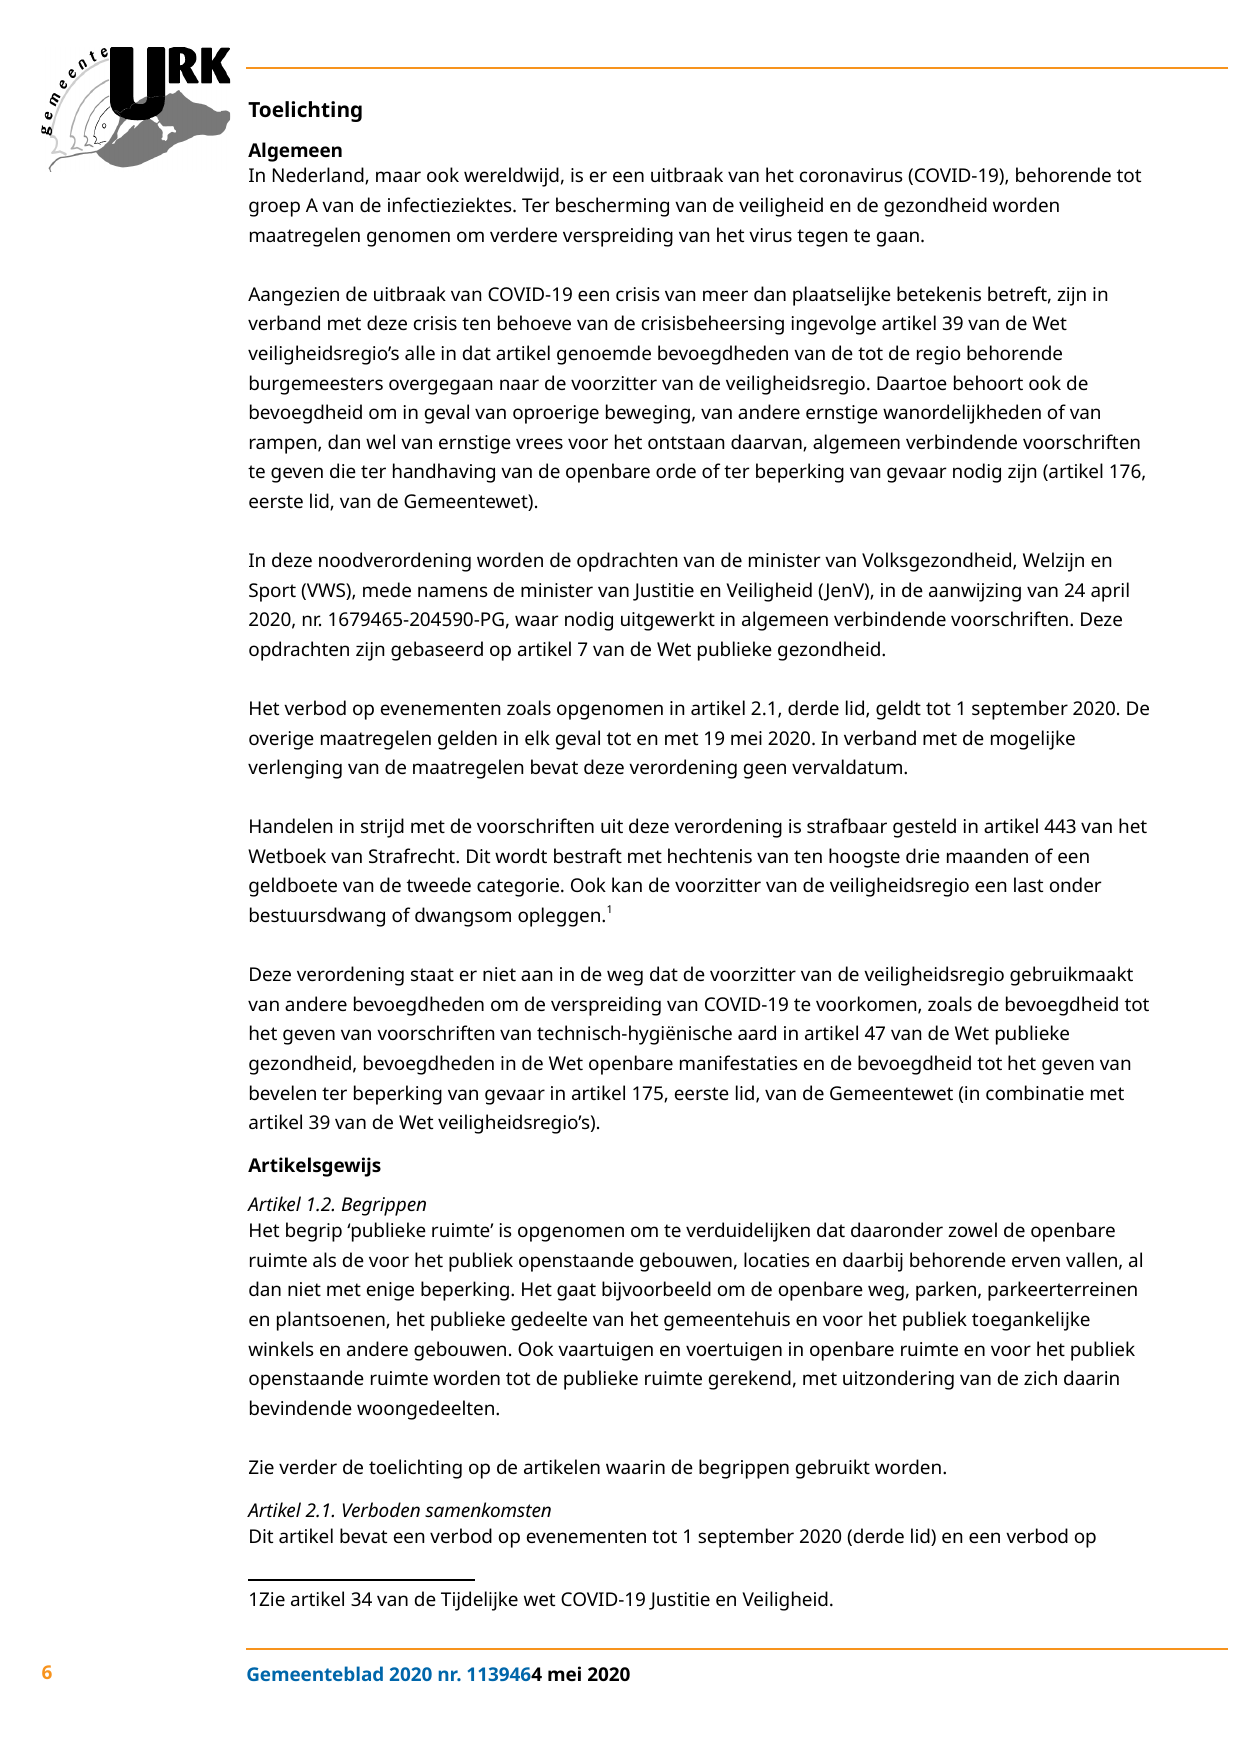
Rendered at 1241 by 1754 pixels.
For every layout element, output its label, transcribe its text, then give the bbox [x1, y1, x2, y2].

text Deze verordening staat er niet aan in de weg dat de voorzitter van de veiligheidsregio gebruikmaakt van andere bevoegdheden om de verspreiding van COVID-19 te voorkomen, zoals de bevoegdheid tot het geven van voorschriften van technisch-hygiënische aard in artikel 47 van de Wet publieke gezondheid, bevoegdheden in de Wet openbare manifestaties en de bevoegdheid tot het geven van bevelen ter beperking van gevaar in artikel 175, eerste lid, van de Gemeentewet (in combinatie met artikel 39 van de Wet veiligheidsregio’s). [248, 961, 1152, 1135]
text Het begrip ‘publieke ruimte’ is opgenomen om te verduidelijken dat daaronder zowel de openbare ruimte als de voor het publiek openstaande gebouwen, locaties en daarbij behorende erven vallen, al dan niet met enige beperking. Het gaat bijvoorbeeld om de openbare weg, parken, parkeerterreinen en plantsoenen, het publieke gedeelte van het gemeentehuis en voor het publiek toegankelijke winkels en andere gebouwen. Ook vaartuigen en voertuigen in openbare ruimte en voor het publiek openstaande ruimte worden tot de publieke ruimte gerekend, met uitzondering van de zich daarin bevindende woongedeelten. [248, 1217, 1152, 1421]
text In deze noodverordening worden de opdrachten van de minister van Volksgezondheid, Welzijn en Sport (VWS), mede namens de minister van Justitie en Veiligheid (JenV), in de aanwijzing van 24 april 2020, nr. 1679465-204590-PG, waar nodig uitgewerkt in algemeen verbindende voorschriften. Deze opdrachten zijn gebaseerd op artikel 7 van de Wet publieke gezondheid. [248, 547, 1152, 662]
text Dit artikel bevat een verbod op evenementen tot 1 september 2020 (derde lid) en een verbod op [248, 1523, 1152, 1549]
text Handelen in strijd met de voorschriften uit deze verordening is strafbaar gesteld in artikel 443 van het Wetboek van Strafrecht. Dit wordt bestraft met hechtenis van ten hoogste drie maanden of een geldboete van de tweede categorie. Ook kan de voorzitter van de veiligheidsregio een last onder bestuursdwang of dwangsom opleggen. [248, 813, 1152, 928]
text Artikelsgewijs [248, 1152, 1152, 1178]
text Zie verder de toelichting op de artikelen waarin de begrippen gebruikt worden. [248, 1454, 1152, 1480]
picture [41, 47, 231, 172]
text Aangezien de uitbraak van COVID-19 een crisis van meer dan plaatselijke betekenis betreft, zijn in verband met deze crisis ten behoeve van de crisisbeheersing ingevolge artikel 39 van de Wet veiligheidsregio’s alle in dat artikel genoemde bevoegdheden van de tot de regio behorende burgemeesters overgegaan naar de voorzitter van de veiligheidsregio. Daartoe behoort ook de bevoegdheid om in geval van oproerige beweging, van andere ernstige wanordelijkheden of van rampen, dan wel van ernstige vrees voor het ontstaan daarvan, algemeen verbindende voorschriften te geven die ter handhaving van de openbare orde of ter beperking van gevaar nodig zijn (artikel 176, eerste lid, van de Gemeentewet). [248, 281, 1152, 514]
text Artikel 1.2. Begrippen [248, 1192, 1152, 1217]
text Algemeen [248, 137, 1152, 163]
text Artikel 2.1. Verboden samenkomsten [248, 1497, 1152, 1523]
text Zie artikel 34 van de Tijdelijke wet COVID-19 Justitie en Veiligheid. [248, 1586, 1152, 1612]
text Het verbod op evenementen zoals opgenomen in artikel 2.1, derde lid, geldt tot 1 september 2020. De overige maatregelen gelden in elk geval tot en met 19 mei 2020. In verband met de mogelijke verlenging van de maatregelen bevat deze verordening geen vervaldatum. [248, 695, 1152, 780]
text Toelichting [248, 95, 1152, 123]
text In Nederland, maar ook wereldwijd, is er een uitbraak van het coronavirus (COVID-19), behorende tot groep A van de infectieziektes. Ter bescherming van de veiligheid en de gezondheid worden maatregelen genomen om verdere verspreiding van het virus tegen te gaan. [248, 163, 1152, 247]
